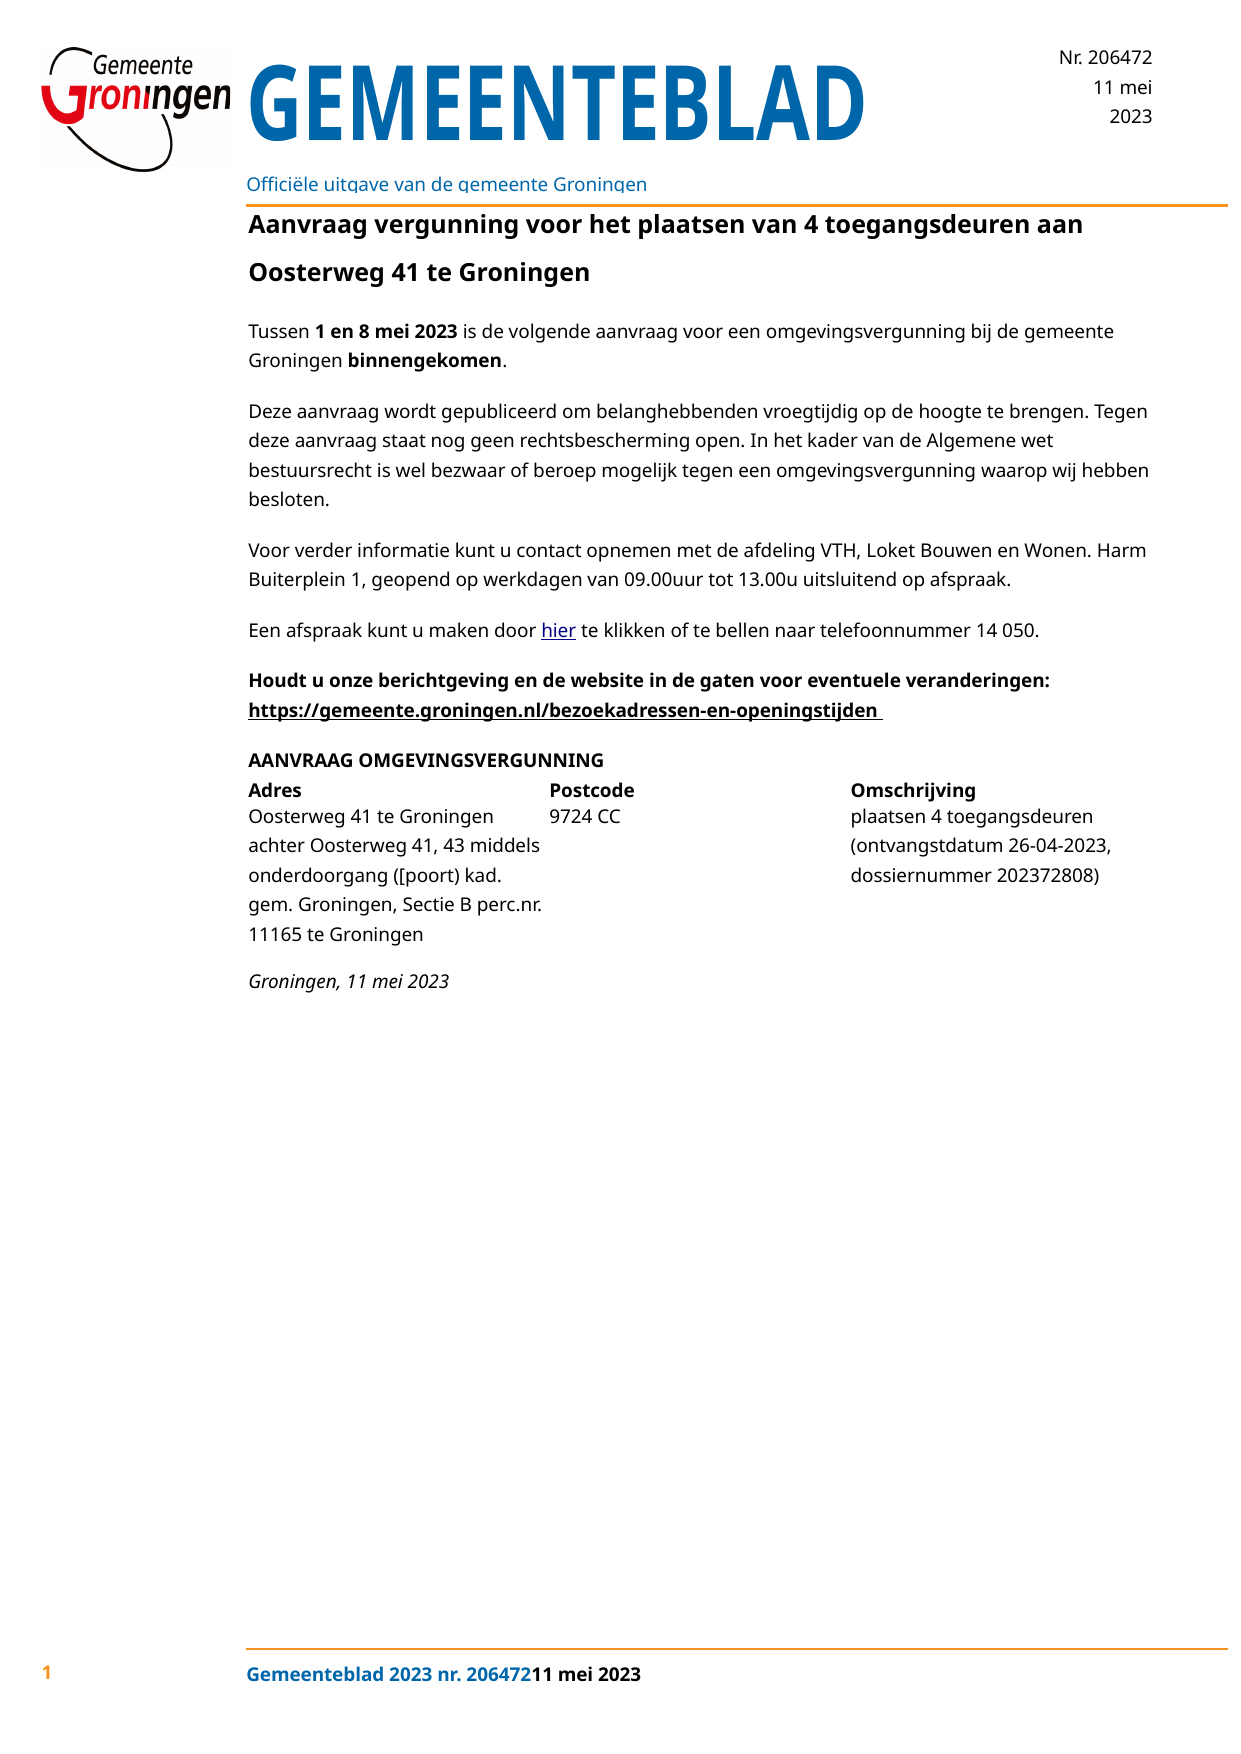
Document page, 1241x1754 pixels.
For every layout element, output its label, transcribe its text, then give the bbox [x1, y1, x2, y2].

table_header Postcode [549, 777, 850, 803]
table_cell Oosterweg 41 te Groningen achter Oosterweg 41, 43 middels onderdoorgang ([poort) kad. gem. Groningen, Sectie B perc.nr. 11165 te Groningen [248, 803, 549, 947]
text Houdt u onze berichtgeving en de website in de gaten voor eventuele veranderingen: https://gemeente.groningen.nl/bezoekadressen-en-openingstijden [248, 667, 1152, 723]
text Groningen, 11 mei 2023 [248, 968, 1152, 994]
table_cell 9724 CC [549, 803, 850, 947]
text Voor verder informatie kunt u contact opnemen met de afdeling VTH, Loket Bouwen en Wonen. Harm Buiterplein 1, geopend op werkdagen van 09.00uur tot 13.00u uitsluitend op afspraak. [248, 537, 1152, 592]
table_cell plaatsen 4 toegangsdeuren (ontvangstdatum 26-04-2023, dossiernummer 202372808) [850, 803, 1152, 947]
table_header Omschrijving [850, 777, 1152, 803]
picture [41, 47, 231, 172]
text Deze aanvraag wordt gepubliceerd om belanghebbenden vroegtijdig op de hoogte te brengen. Tegen deze aanvraag staat nog geen rechtsbescherming open. In het kader van de Algemene wet bestuursrecht is wel bezwaar of beroep mogelijk tegen een omgevingsvergunning waarop wij hebben besloten. [248, 398, 1152, 512]
text AANVRAAG OMGEVINGSVERGUNNING [248, 747, 1152, 773]
text Aanvraag vergunning voor het plaatsen van 4 toegangsdeuren aan Oosterweg 41 te Groningen [248, 207, 1152, 288]
table_header Adres [248, 777, 549, 803]
text Tussen 1 en 8 mei 2023 is de volgende aanvraag voor een omgevingsvergunning bij de gemeente Groningen binnengekomen. [248, 318, 1152, 373]
text Een afspraak kunt u maken door hier te klikken of te bellen naar telefoonnummer 14 050. [248, 617, 1152, 643]
